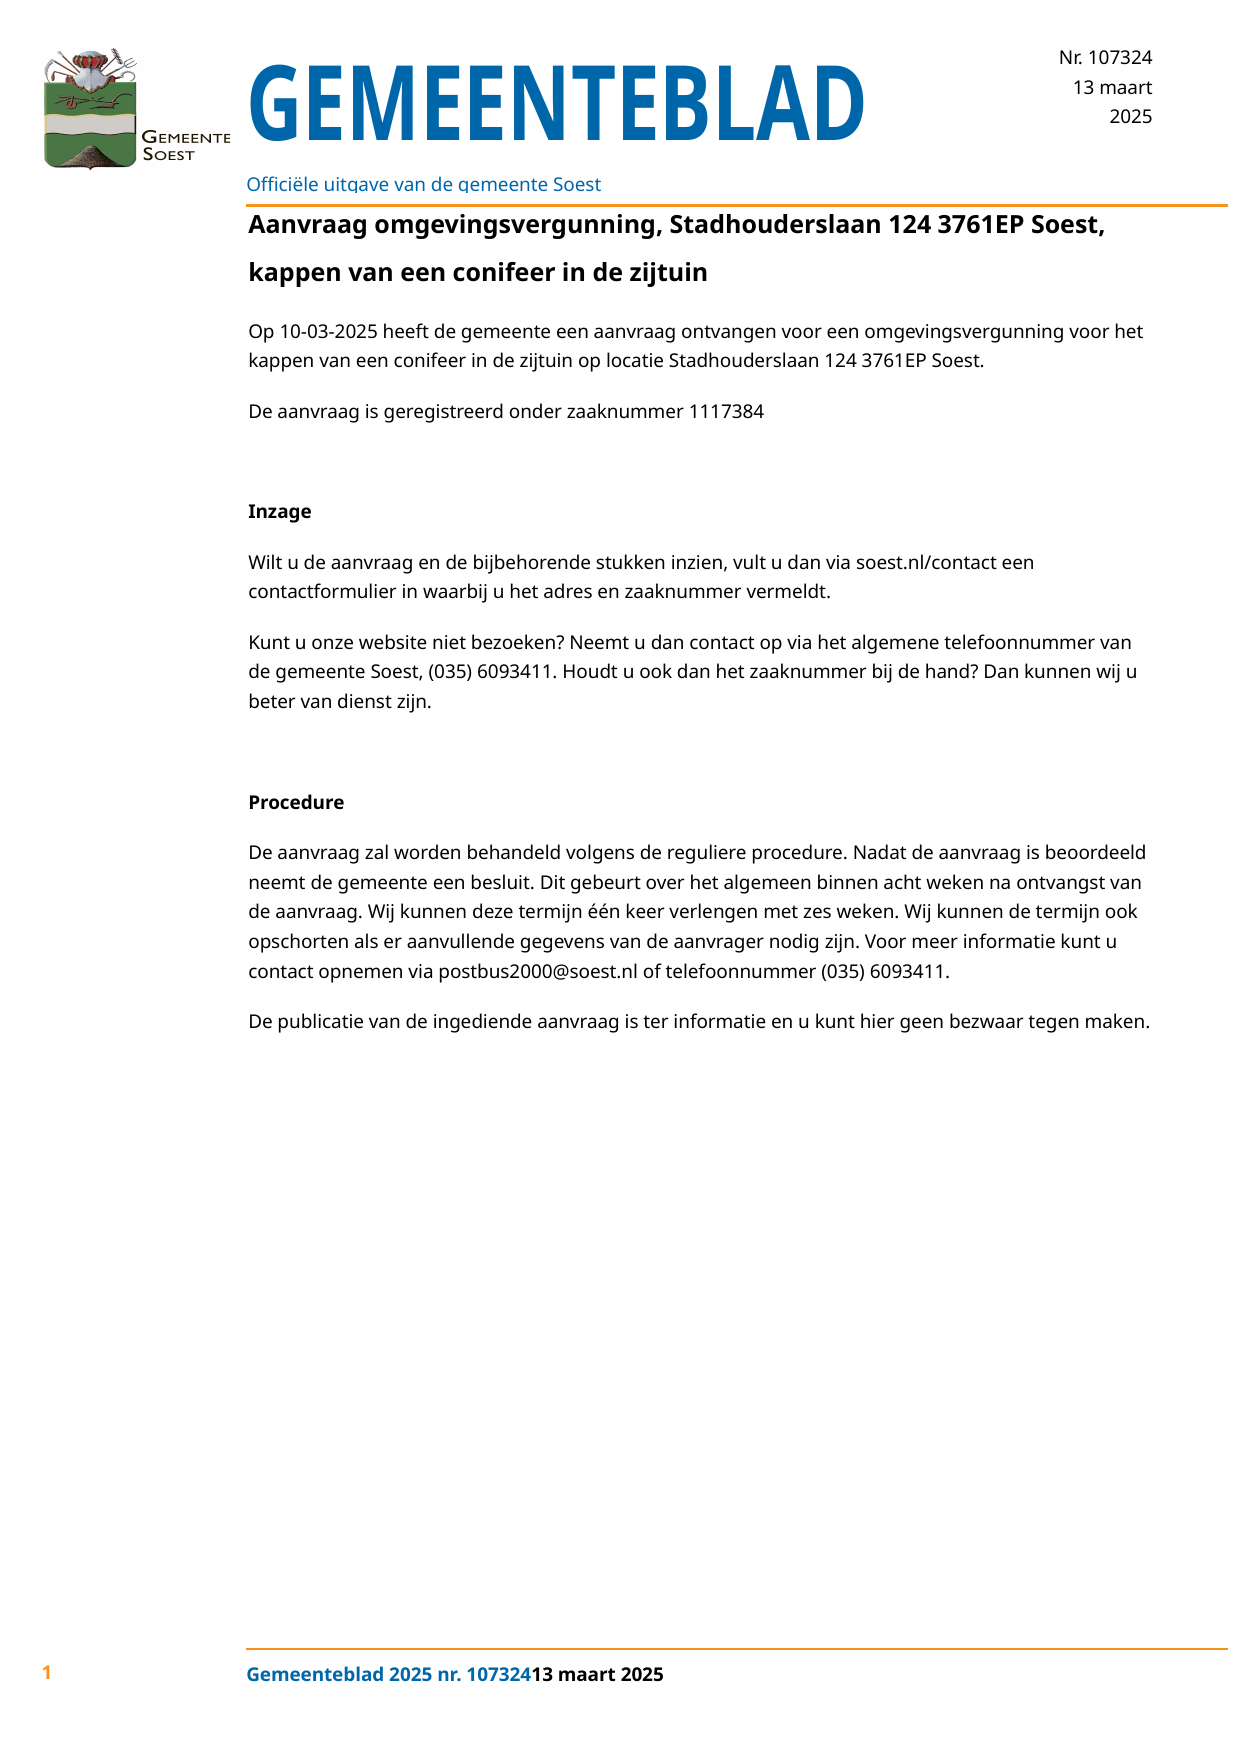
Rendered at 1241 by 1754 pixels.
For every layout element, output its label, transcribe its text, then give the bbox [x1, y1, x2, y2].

text Wilt u de aanvraag en de bijbehorende stukken inzien, vult u dan via soest.nl/contact een contactformulier in waarbij u het adres en zaaknummer vermeldt. [248, 549, 1152, 604]
text Kunt u onze website niet bezoeken? Neemt u dan contact op via het algemene telefoonnummer van de gemeente Soest, (035) 6093411. Houdt u ook dan het zaaknummer bij de hand? Dan kunnen wij u beter van dienst zijn. [248, 629, 1152, 714]
text Op 10-03-2025 heeft de gemeente een aanvraag ontvangen voor een omgevingsvergunning voor het kappen van een conifeer in de zijtuin op locatie Stadhouderslaan 124 3761EP Soest. [248, 318, 1152, 373]
text De aanvraag zal worden behandeld volgens de reguliere procedure. Nadat de aanvraag is beoordeeld neemt de gemeente een besluit. Dit gebeurt over het algemeen binnen acht weken na ontvangst van de aanvraag. Wij kunnen deze termijn één keer verlengen met zes weken. Wij kunnen de termijn ook opschorten als er aanvullende gegevens van de aanvrager nodig zijn. Voor meer informatie kunt u contact opnemen via postbus2000@soest.nl of telefoonnummer (035) 6093411. [248, 839, 1152, 984]
text Inzage [248, 499, 1152, 524]
text De aanvraag is geregistreerd onder zaaknummer 1117384 [248, 398, 1152, 424]
text Aanvraag omgevingsvergunning, Stadhouderslaan 124 3761EP Soest, kappen van een conifeer in de zijtuin [248, 207, 1152, 288]
text Procedure [248, 789, 1152, 815]
text De publicatie van de ingediende aanvraag is ter informatie en u kunt hier geen bezwaar tegen maken. [248, 1008, 1152, 1034]
picture [41, 47, 231, 172]
